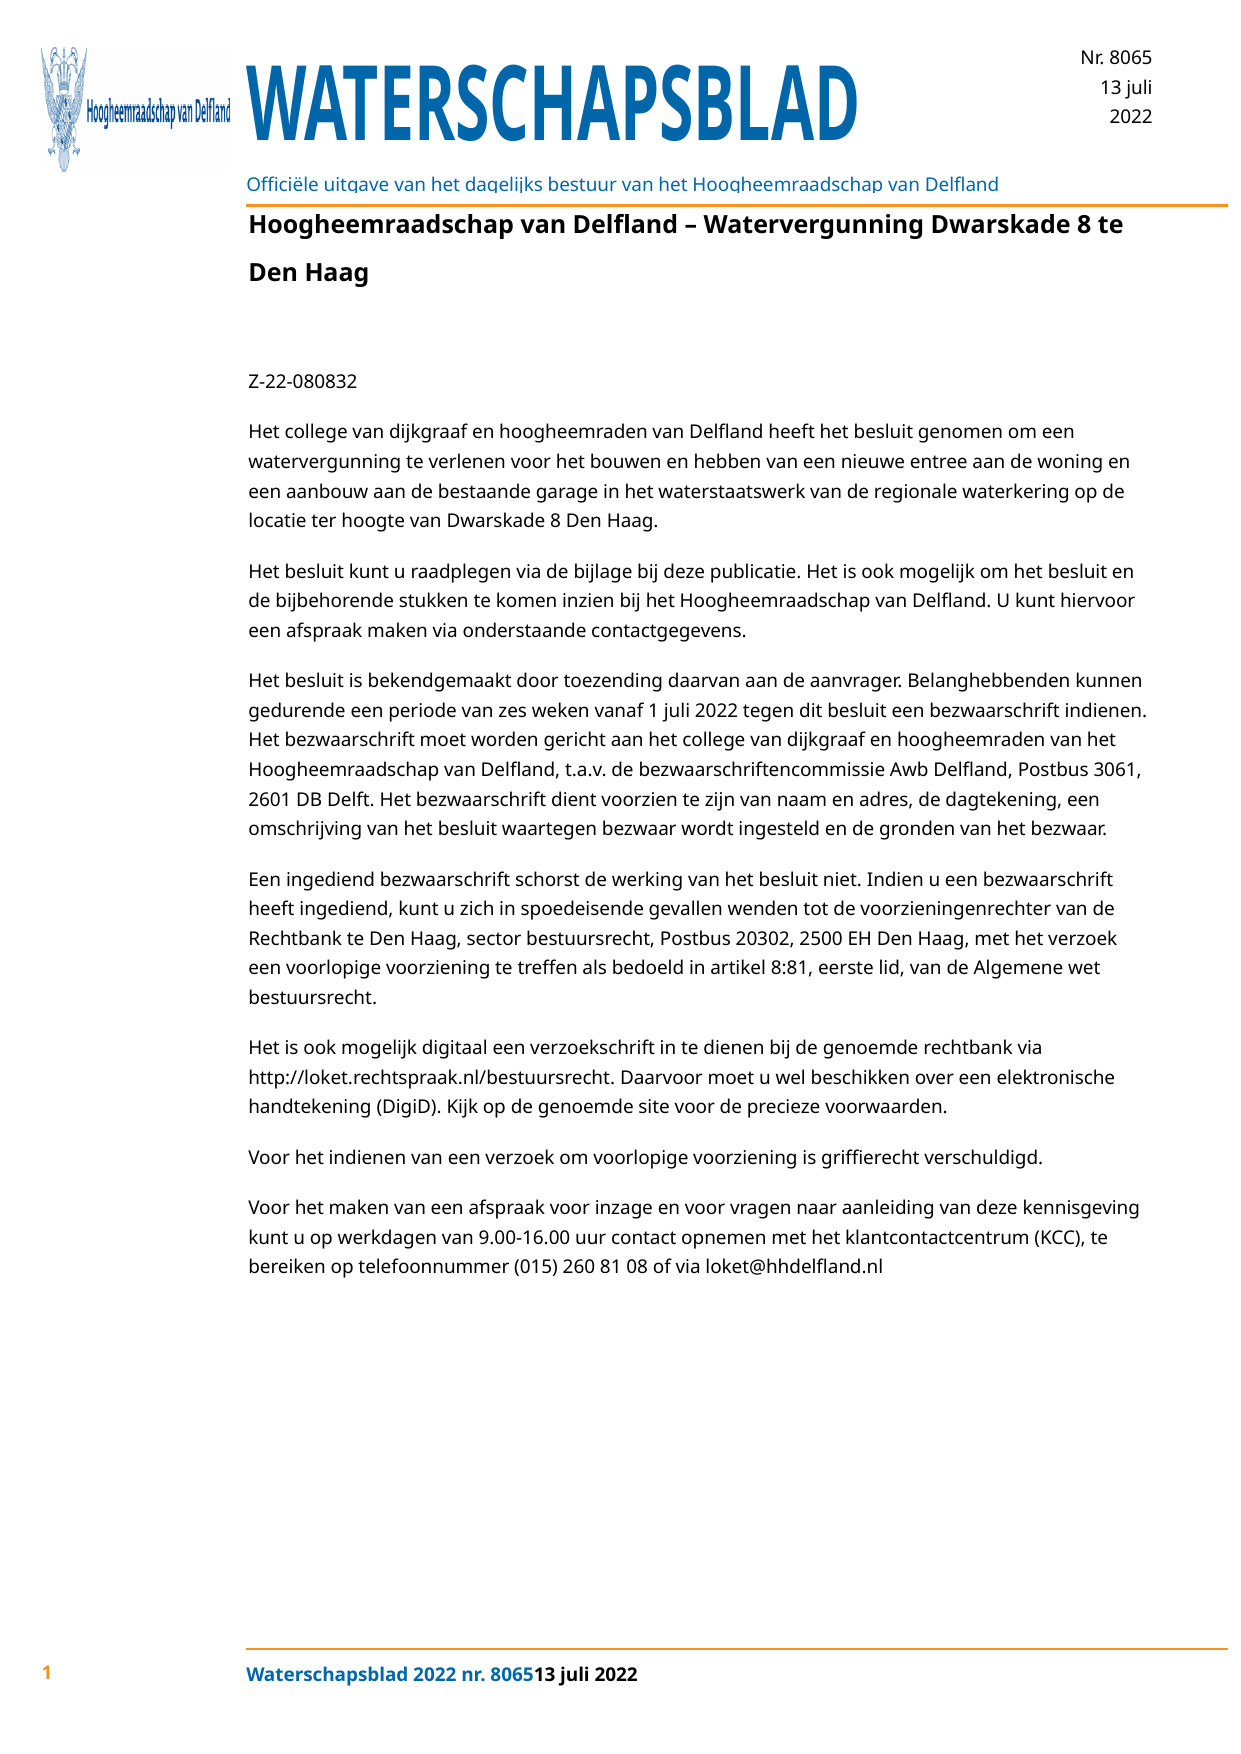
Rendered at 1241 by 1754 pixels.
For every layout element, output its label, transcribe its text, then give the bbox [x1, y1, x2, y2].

text Hoogheemraadschap van Delfland – Watervergunning Dwarskade 8 te Den Haag [248, 207, 1152, 288]
text Het college van dijkgraaf en hoogheemraden van Delfland heeft het besluit genomen om een watervergunning te verlenen voor het bouwen en hebben van een nieuwe entree aan de woning en een aanbouw aan de bestaande garage in het waterstaatswerk van de regionale waterkering op de locatie ter hoogte van Dwarskade 8 Den Haag. [248, 419, 1152, 533]
text Voor het indienen van een verzoek om voorlopige voorziening is griffierecht verschuldigd. [248, 1144, 1152, 1170]
text Het besluit kunt u raadplegen via de bijlage bij deze publicatie. Het is ook mogelijk om het besluit en de bijbehorende stukken te komen inzien bij het Hoogheemraadschap van Delfland. U kunt hiervoor een afspraak maken via onderstaande contactgegevens. [248, 558, 1152, 643]
picture [41, 47, 231, 172]
text Het besluit is bekendgemaakt door toezending daarvan aan de aanvrager. Belanghebbenden kunnen gedurende een periode van zes weken vanaf 1 juli 2022 tegen dit besluit een bezwaarschrift indienen. Het bezwaarschrift moet worden gericht aan het college van dijkgraaf en hoogheemraden van het Hoogheemraadschap van Delfland, t.a.v. de bezwaarschriftencommissie Awb Delfland, Postbus 3061, 2601 DB Delft. Het bezwaarschrift dient voorzien te zijn van naam en adres, de dagtekening, een omschrijving van het besluit waartegen bezwaar wordt ingesteld en de gronden van het bezwaar. [248, 667, 1152, 841]
text Het is ook mogelijk digitaal een verzoekschrift in te dienen bij de genoemde rechtbank via http://loket.rechtspraak.nl/bestuursrecht. Daarvoor moet u wel beschikken over een elektronische handtekening (DigiD). Kijk op de genoemde site voor de precieze voorwaarden. [248, 1034, 1152, 1119]
text Een ingediend bezwaarschrift schorst de werking van het besluit niet. Indien u een bezwaarschrift heeft ingediend, kunt u zich in spoedeisende gevallen wenden tot de voorzieningenrechter van de Rechtbank te Den Haag, sector bestuursrecht, Postbus 20302, 2500 EH Den Haag, met het verzoek een voorlopige voorziening te treffen als bedoeld in artikel 8:81, eerste lid, van de Algemene wet bestuursrecht. [248, 866, 1152, 1010]
text Voor het maken van een afspraak voor inzage en voor vragen naar aanleiding van deze kennisgeving kunt u op werkdagen van 9.00-16.00 uur contact opnemen met het klantcontactcentrum (KCC), te bereiken op telefoonnummer (015) 260 81 08 of via loket@hhdelfland.nl [248, 1194, 1152, 1279]
text Z-22-080832 [248, 368, 1152, 394]
